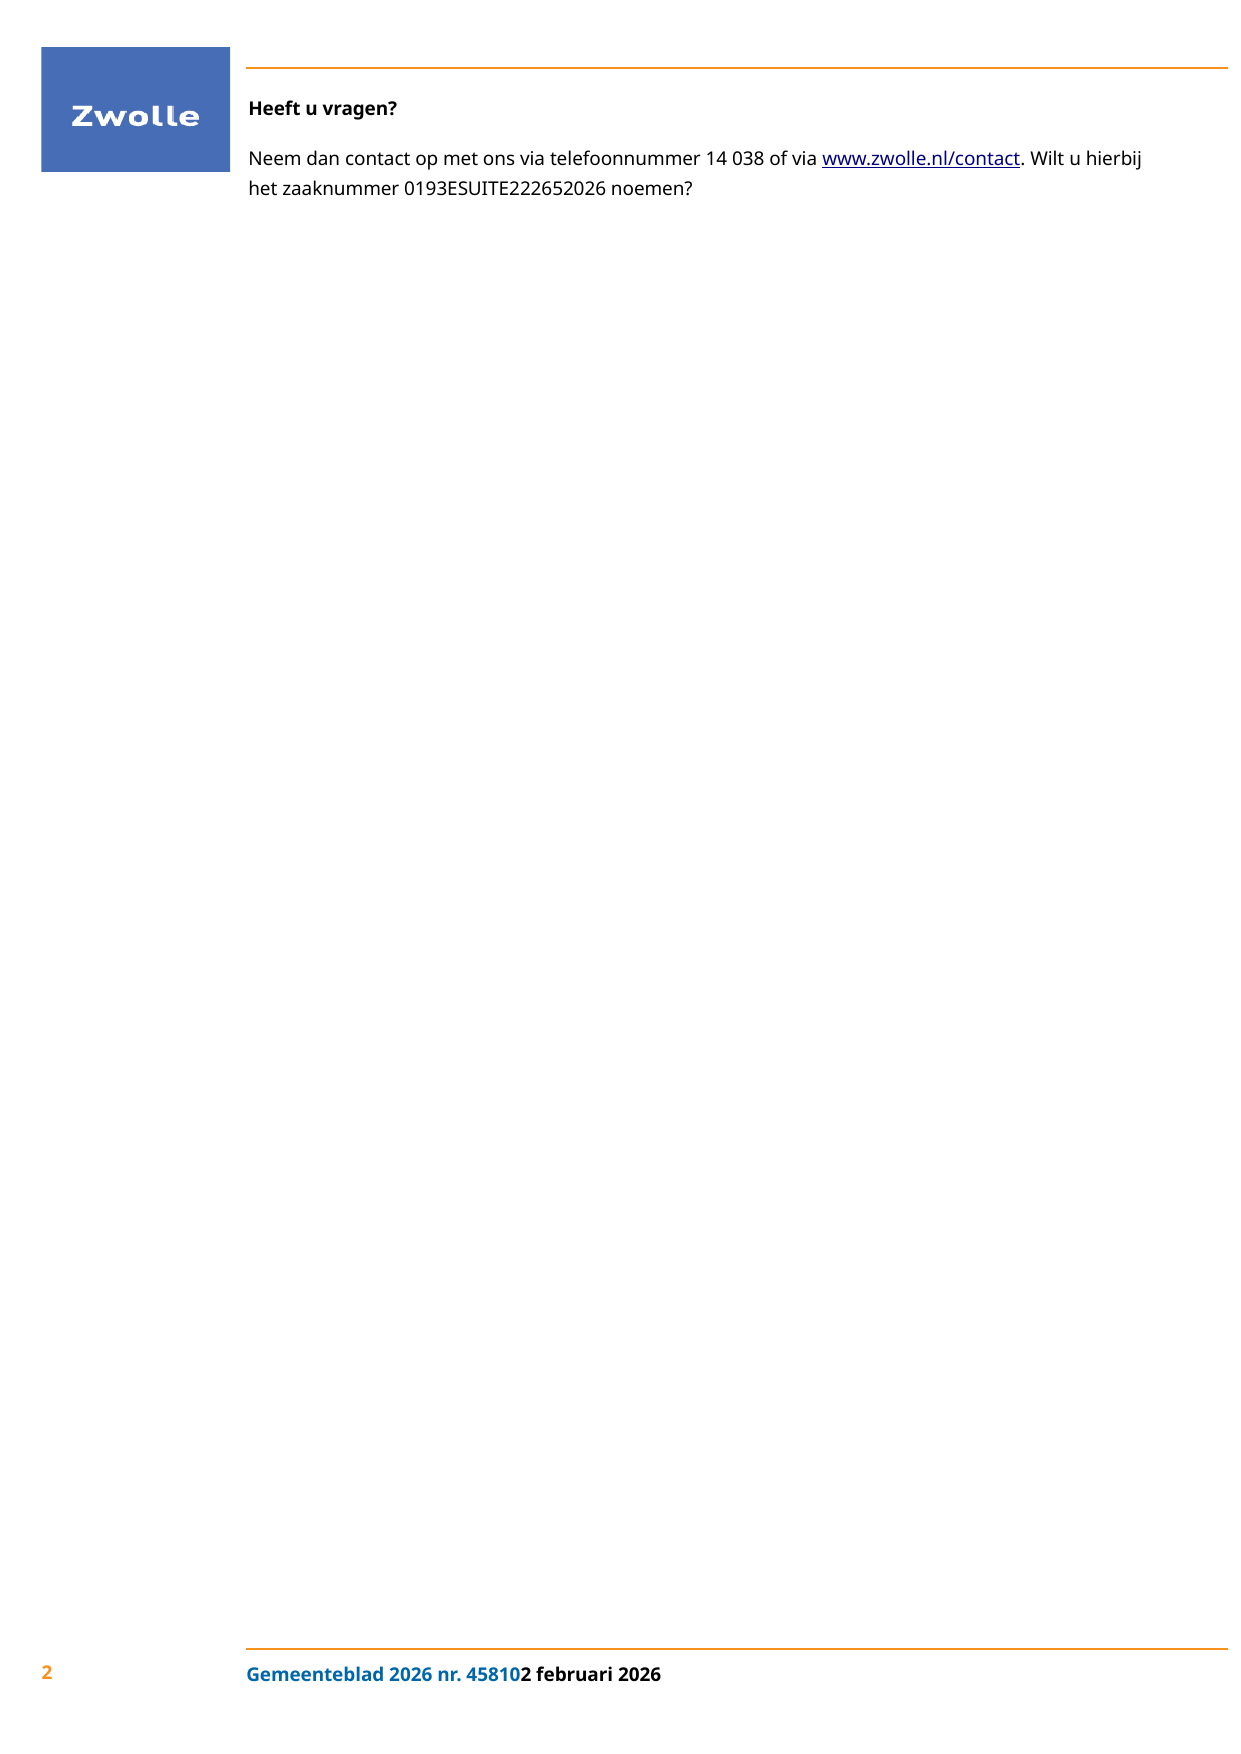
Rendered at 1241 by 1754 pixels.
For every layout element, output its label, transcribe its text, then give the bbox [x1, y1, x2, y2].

picture [41, 47, 231, 172]
text Heeft u vragen? [248, 95, 1152, 121]
text Neem dan contact op met ons via telefoonnummer 14 038 of via www.zwolle.nl/contact. Wilt u hierbij het zaaknummer 0193ESUITE222652026 noemen? [248, 145, 1152, 201]
